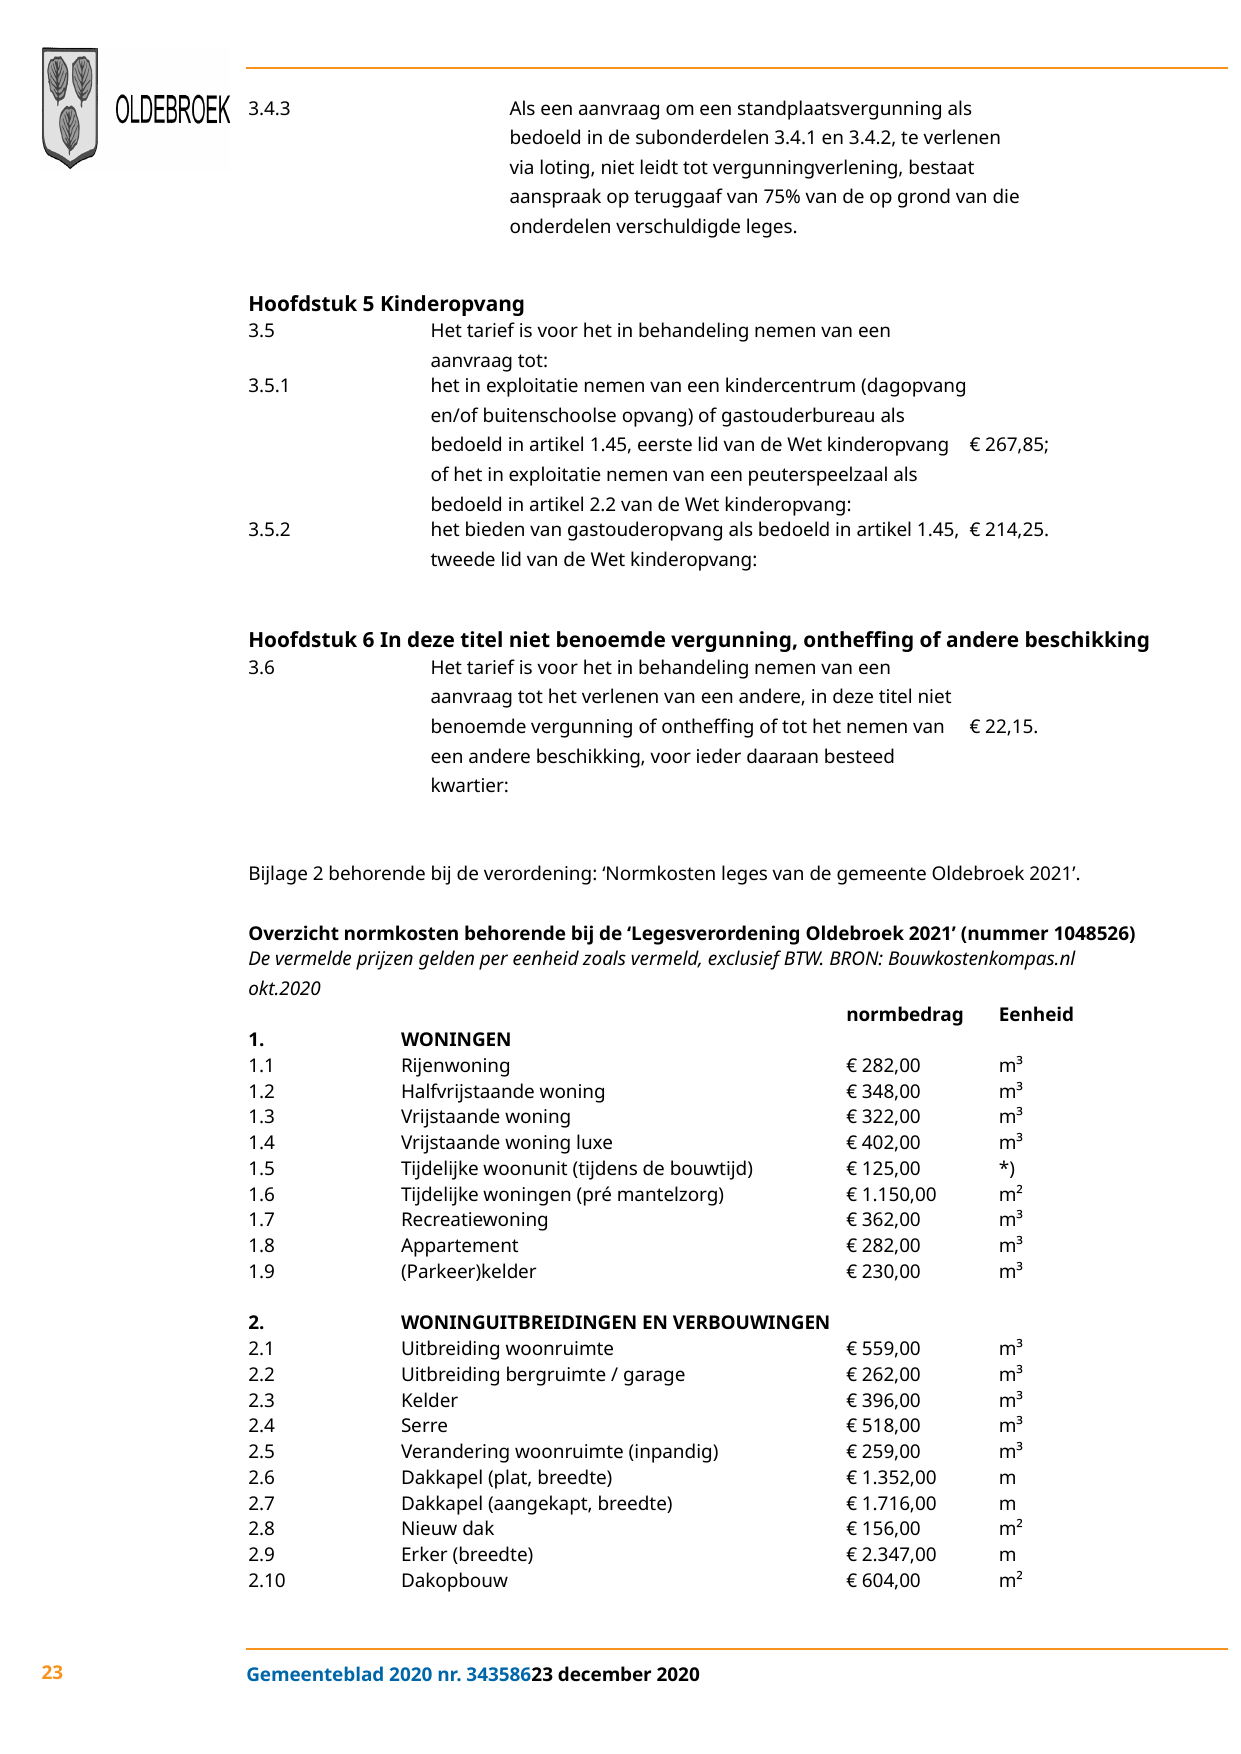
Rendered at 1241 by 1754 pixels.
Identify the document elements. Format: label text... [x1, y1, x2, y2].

table_cell m³ [999, 1438, 1152, 1464]
table_cell De vermelde prijzen gelden per eenheid zoals vermeld, exclusief BTW. BRON: Bouwkostenkompas.nl okt.2020 [248, 946, 1152, 1001]
text Hoofdstuk 6 In deze titel niet benoemde vergunning, ontheffing of andere beschikking [248, 626, 1152, 654]
table_cell € 604,00 [846, 1567, 999, 1593]
table_cell m³ [999, 1335, 1152, 1361]
table_cell m³ [999, 1258, 1152, 1284]
table_cell Eenheid [999, 1001, 1152, 1027]
table_cell [890, 239, 1152, 264]
table_cell [846, 1027, 999, 1052]
table_cell € 214,25. [969, 517, 1152, 572]
table_cell [1021, 95, 1152, 239]
table_cell € 282,00 [846, 1052, 999, 1078]
table_cell m³ [999, 1361, 1152, 1387]
table_cell m² [999, 1515, 1152, 1541]
text Hoofdstuk 5 Kinderopvang [248, 289, 1152, 317]
table_cell € 1.150,00 [846, 1181, 999, 1207]
table_cell Tijdelijke woonunit (tijdens de bouwtijd) [401, 1155, 846, 1181]
table_cell 3.5.1 [248, 373, 430, 517]
table_cell 1.8 [248, 1233, 401, 1258]
table_cell m [999, 1541, 1152, 1567]
table_cell € 262,00 [846, 1361, 999, 1387]
table_cell 2.8 [248, 1515, 401, 1541]
table_cell 2. [248, 1310, 401, 1335]
table_cell Vrijstaande woning [401, 1104, 846, 1129]
table_cell € 259,00 [846, 1438, 999, 1464]
table_header Het tarief is voor het in behandeling nemen van een aanvraag tot: [430, 317, 969, 372]
table_cell € 322,00 [846, 1104, 999, 1129]
table_cell 2.3 [248, 1387, 401, 1412]
table_cell € 1.716,00 [846, 1490, 999, 1515]
table_cell € 267,85; [969, 373, 1152, 517]
table_cell 2.2 [248, 1361, 401, 1387]
table_cell [401, 1284, 846, 1309]
table_cell het bieden van gastouderopvang als bedoeld in artikel 1.45, tweede lid van de Wet kinderopvang: [430, 517, 969, 572]
table_cell Tijdelijke woningen (pré mantelzorg) [401, 1181, 846, 1207]
table_cell normbedrag [846, 1001, 999, 1027]
table_cell 2.9 [248, 1541, 401, 1567]
picture [41, 47, 231, 172]
table_cell [999, 1310, 1152, 1335]
table_cell m³ [999, 1130, 1152, 1155]
table_cell € 156,00 [846, 1515, 999, 1541]
table_cell m² [999, 1567, 1152, 1593]
table_cell Verandering woonruimte (inpandig) [401, 1438, 846, 1464]
table_header 3.6 [248, 654, 430, 798]
table_cell 1.6 [248, 1181, 401, 1207]
table_cell m³ [999, 1207, 1152, 1232]
table_cell WONINGUITBREIDINGEN EN VERBOUWINGEN [401, 1310, 846, 1335]
table_cell Serre [401, 1413, 846, 1438]
table_cell € 348,00 [846, 1078, 999, 1104]
table_cell WONINGEN [401, 1027, 846, 1052]
table_cell € 2.347,00 [846, 1541, 999, 1567]
table_cell 2.1 [248, 1335, 401, 1361]
table_cell 2.10 [248, 1567, 401, 1593]
table_cell Halfvrijstaande woning [401, 1078, 846, 1104]
table_cell 1.5 [248, 1155, 401, 1181]
table_cell 1.4 [248, 1130, 401, 1155]
table_cell Erker (breedte) [401, 1541, 846, 1567]
table_cell € 282,00 [846, 1233, 999, 1258]
table_cell Dakkapel (aangekapt, breedte) [401, 1490, 846, 1515]
table_cell m³ [999, 1104, 1152, 1129]
table_cell [248, 1001, 401, 1027]
table_cell 2.5 [248, 1438, 401, 1464]
table_cell 1.3 [248, 1104, 401, 1129]
table_cell m³ [999, 1052, 1152, 1078]
table_cell Recreatiewoning [401, 1207, 846, 1232]
table_cell Uitbreiding woonruimte [401, 1335, 846, 1361]
table_cell m³ [999, 1387, 1152, 1412]
table_cell het in exploitatie nemen van een kindercentrum (dagopvang en/of buitenschoolse opvang) of gastouderbureau als bedoeld in artikel 1.45, eerste lid van de Wet kinderopvang of het in exploitatie nemen van een peuterspeelzaal als bedoeld in artikel 2.2 van de Wet kinderopvang: [430, 373, 969, 517]
table_cell Vrijstaande woning luxe [401, 1130, 846, 1155]
table_cell m [999, 1464, 1152, 1490]
table_cell [846, 1310, 999, 1335]
table_cell m³ [999, 1413, 1152, 1438]
table_cell [999, 1027, 1152, 1052]
table_header € 22,15. [969, 654, 1152, 798]
table_cell Als een aanvraag om een standplaatsvergunning als bedoeld in de subonderdelen 3.4.1 en 3.4.2, te verlenen via loting, niet leidt tot vergunningverlening, bestaat aanspraak op teruggaaf van 75% van de op grond van die onderdelen verschuldigde leges. [509, 95, 1021, 239]
table_cell [248, 239, 379, 264]
table_cell 2.6 [248, 1464, 401, 1490]
table_cell € 125,00 [846, 1155, 999, 1181]
table_cell Uitbreiding bergruimte / garage [401, 1361, 846, 1387]
table_cell [401, 1001, 846, 1027]
table_cell 1.2 [248, 1078, 401, 1104]
table_cell € 1.352,00 [846, 1464, 999, 1490]
table_cell 2.4 [248, 1413, 401, 1438]
table_cell 1.7 [248, 1207, 401, 1232]
table_cell 1. [248, 1027, 401, 1052]
table_cell *) [999, 1155, 1152, 1181]
table_header Overzicht normkosten behorende bij de ‘Legesverordening Oldebroek 2021’ (nummer 1048526) [248, 920, 1152, 946]
table_cell Appartement [401, 1233, 846, 1258]
text Bijlage 2 behorende bij de verordening: ‘Normkosten leges van de gemeente Oldebroek 2021’. [248, 861, 1152, 886]
table_cell m² [999, 1181, 1152, 1207]
table_header Het tarief is voor het in behandeling nemen van een aanvraag tot het verlenen van een andere, in deze titel niet benoemde vergunning of ontheffing of tot het nemen van een andere beschikking, voor ieder daaraan besteed kwartier: [430, 654, 969, 798]
table_cell 1.1 [248, 1052, 401, 1078]
table_cell € 559,00 [846, 1335, 999, 1361]
table_cell € 396,00 [846, 1387, 999, 1412]
table_cell 3.4.3 [248, 95, 509, 239]
table_cell [846, 1284, 999, 1309]
table_cell Kelder [401, 1387, 846, 1412]
table_cell € 362,00 [846, 1207, 999, 1232]
table_cell 1.9 [248, 1258, 401, 1284]
table_cell m [999, 1490, 1152, 1515]
table_header 3.5 [248, 317, 430, 372]
table_cell (Parkeer)kelder [401, 1258, 846, 1284]
table_cell m³ [999, 1078, 1152, 1104]
table_cell [379, 239, 890, 264]
table_cell [999, 1284, 1152, 1309]
table_cell € 518,00 [846, 1413, 999, 1438]
table_cell Nieuw dak [401, 1515, 846, 1541]
table_cell Dakopbouw [401, 1567, 846, 1593]
table_cell 3.5.2 [248, 517, 430, 572]
table_cell m³ [999, 1233, 1152, 1258]
table_cell € 402,00 [846, 1130, 999, 1155]
table_cell € 230,00 [846, 1258, 999, 1284]
table_cell Dakkapel (plat, breedte) [401, 1464, 846, 1490]
table_cell [248, 1284, 401, 1309]
table_cell Rijenwoning [401, 1052, 846, 1078]
table_cell 2.7 [248, 1490, 401, 1515]
table_header [969, 317, 1152, 372]
